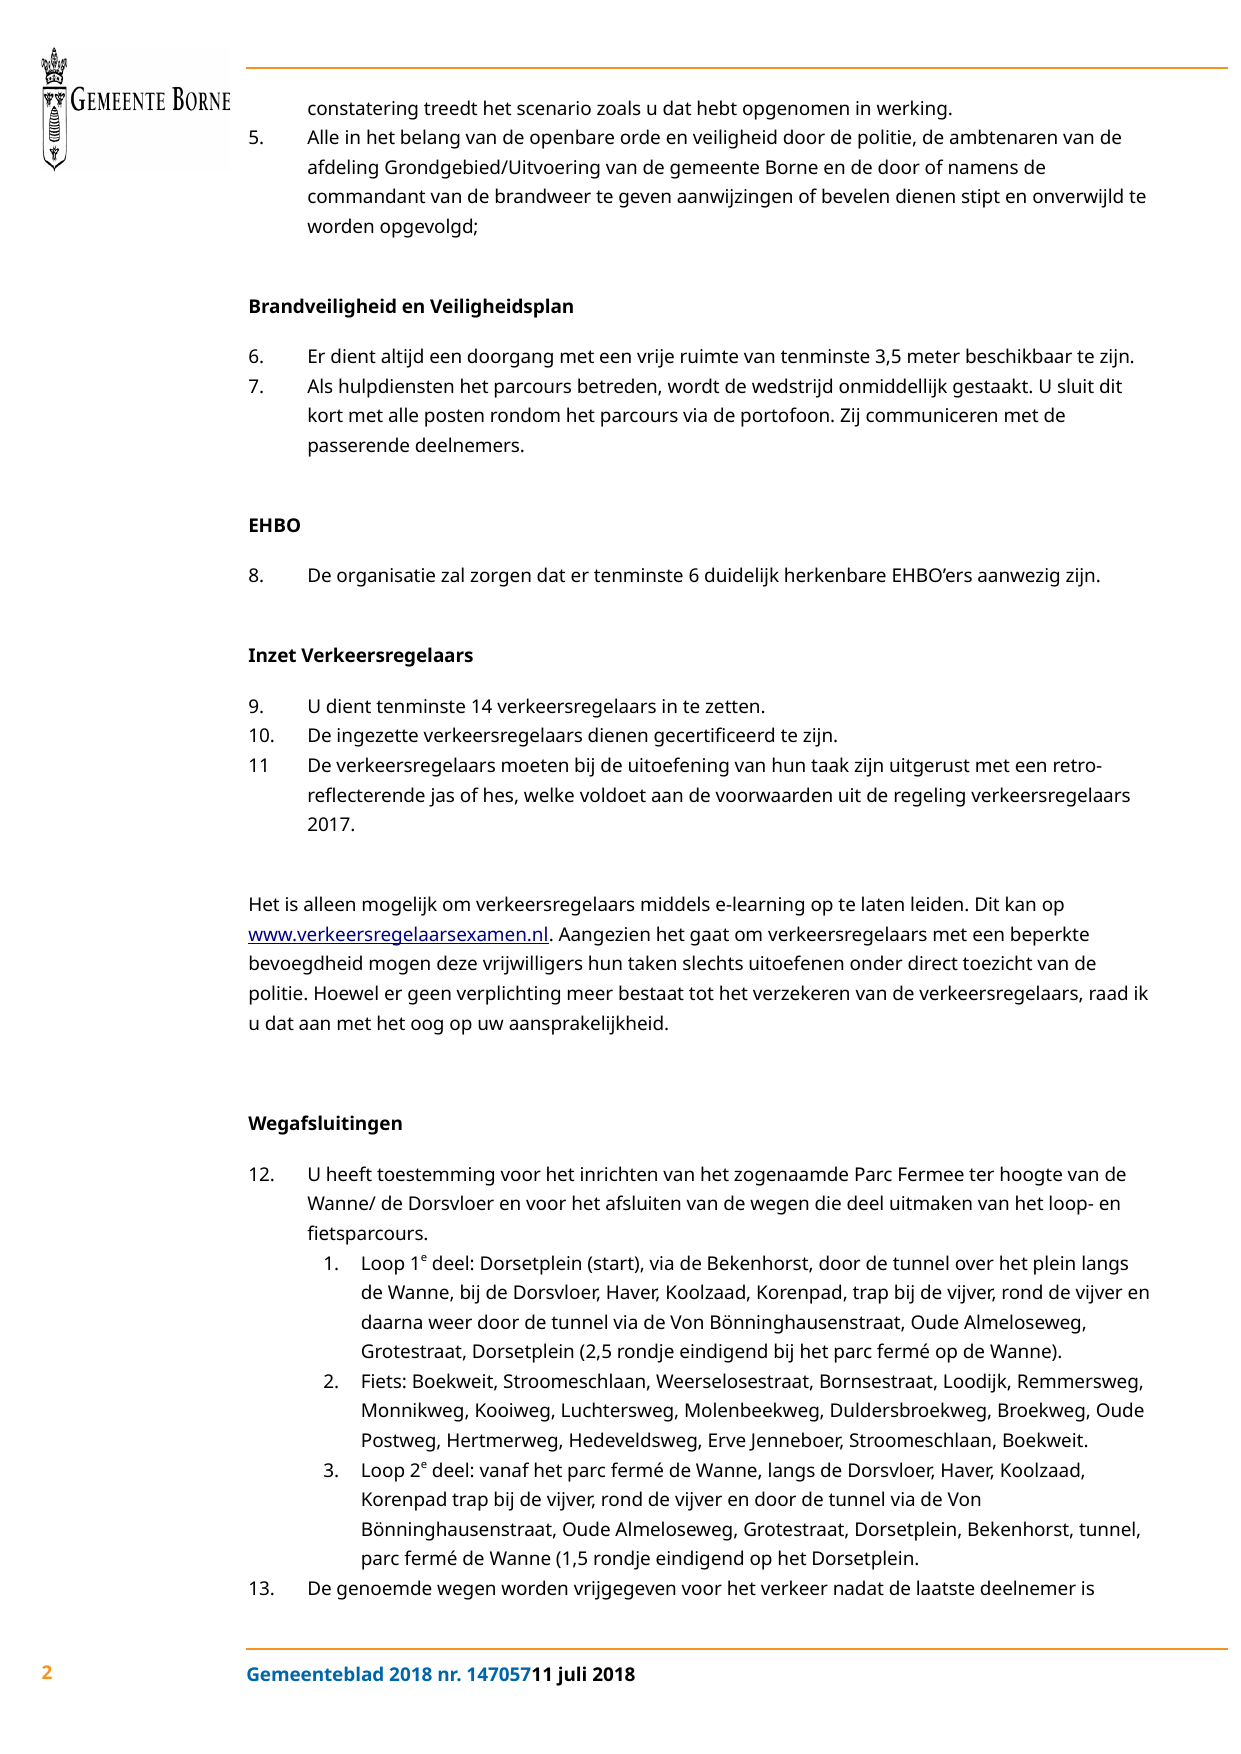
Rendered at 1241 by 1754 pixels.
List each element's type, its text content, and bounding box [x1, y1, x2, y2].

list Loop 1e deel: Dorsetplein (start), via de Bekenhorst, door de tunnel over het plein langs de Wanne, bij de Dorsvloer, Haver, Koolzaad, Korenpad, trap bij de vijver, rond de vijver en daarna weer door de tunnel via de Von Bönninghausenstraat, Oude Almeloseweg, Grotestraat, Dorsetplein (2,5 rondje eindigend bij het parc fermé op de Wanne). [323, 1250, 1152, 1364]
list Loop 2e deel: vanaf het parc fermé de Wanne, langs de Dorsvloer, Haver, Koolzaad, Korenpad trap bij de vijver, rond de vijver en door de tunnel via de Von Bönninghausenstraat, Oude Almeloseweg, Grotestraat, Dorsetplein, Bekenhorst, tunnel, parc fermé de Wanne (1,5 rondje eindigend op het Dorsetplein. [323, 1457, 1152, 1571]
list Er dient altijd een doorgang met een vrije ruimte van tenminste 3,5 meter beschikbaar te zijn. [248, 343, 1152, 369]
list De verkeersregelaars moeten bij de uitoefening van hun taak zijn uitgerust met een retro-reflecterende jas of hes, welke voldoet aan de voorwaarden uit de regeling verkeersregelaars 2017. [248, 752, 1152, 837]
text EHBO [248, 512, 1152, 538]
list U heeft toestemming voor het inrichten van het zogenaamde Parc Fermee ter hoogte van de Wanne/ de Dorsvloer en voor het afsluiten van de wegen die deel uitmaken van het loop- en fietsparcours. [248, 1161, 1152, 1246]
list constatering treedt het scenario zoals u dat hebt opgenomen in werking. [248, 95, 1152, 121]
list De organisatie zal zorgen dat er tenminste 6 duidelijk herkenbare EHBO’ers aanwezig zijn. [248, 563, 1152, 588]
list Als hulpdiensten het parcours betreden, wordt de wedstrijd onmiddellijk gestaakt. U sluit dit kort met alle posten rondom het parcours via de portofoon. Zij communiceren met de passerende deelnemers. [248, 373, 1152, 458]
list De genoemde wegen worden vrijgegeven voor het verkeer nadat de laatste deelnemer is [248, 1575, 1152, 1601]
picture [41, 47, 231, 172]
text Wegafsluitingen [248, 1111, 1152, 1136]
text Het is alleen mogelijk om verkeersregelaars middels e-learning op te laten leiden. Dit kan op www.verkeersregelaarsexamen.nl. Aangezien het gaat om verkeersregelaars met een beperkte bevoegdheid mogen deze vrijwilligers hun taken slechts uitoefenen onder direct toezicht van de politie. Hoewel er geen verplichting meer bestaat tot het verzekeren van de verkeersregelaars, raad ik u dat aan met het oog op uw aansprakelijkheid. [248, 891, 1152, 1036]
list De ingezette verkeersregelaars dienen gecertificeerd te zijn. [248, 723, 1152, 748]
text Inzet Verkeersregelaars [248, 643, 1152, 668]
list Fiets: Boekweit, Stroomeschlaan, Weerselosestraat, Bornsestraat, Loodijk, Remmersweg, Monnikweg, Kooiweg, Luchtersweg, Molenbeekweg, Duldersbroekweg, Broekweg, Oude Postweg, Hertmerweg, Hedeveldsweg, Erve Jenneboer, Stroomeschlaan, Boekweit. [323, 1368, 1152, 1453]
text Brandveiligheid en Veiligheidsplan [248, 293, 1152, 319]
list Alle in het belang van de openbare orde en veiligheid door de politie, de ambtenaren van de afdeling Grondgebied/Uitvoering van de gemeente Borne en de door of namens de commandant van de brandweer te geven aanwijzingen of bevelen dienen stipt en onverwijld te worden opgevolgd; [248, 124, 1152, 239]
list U dient tenminste 14 verkeersregelaars in te zetten. [248, 693, 1152, 719]
